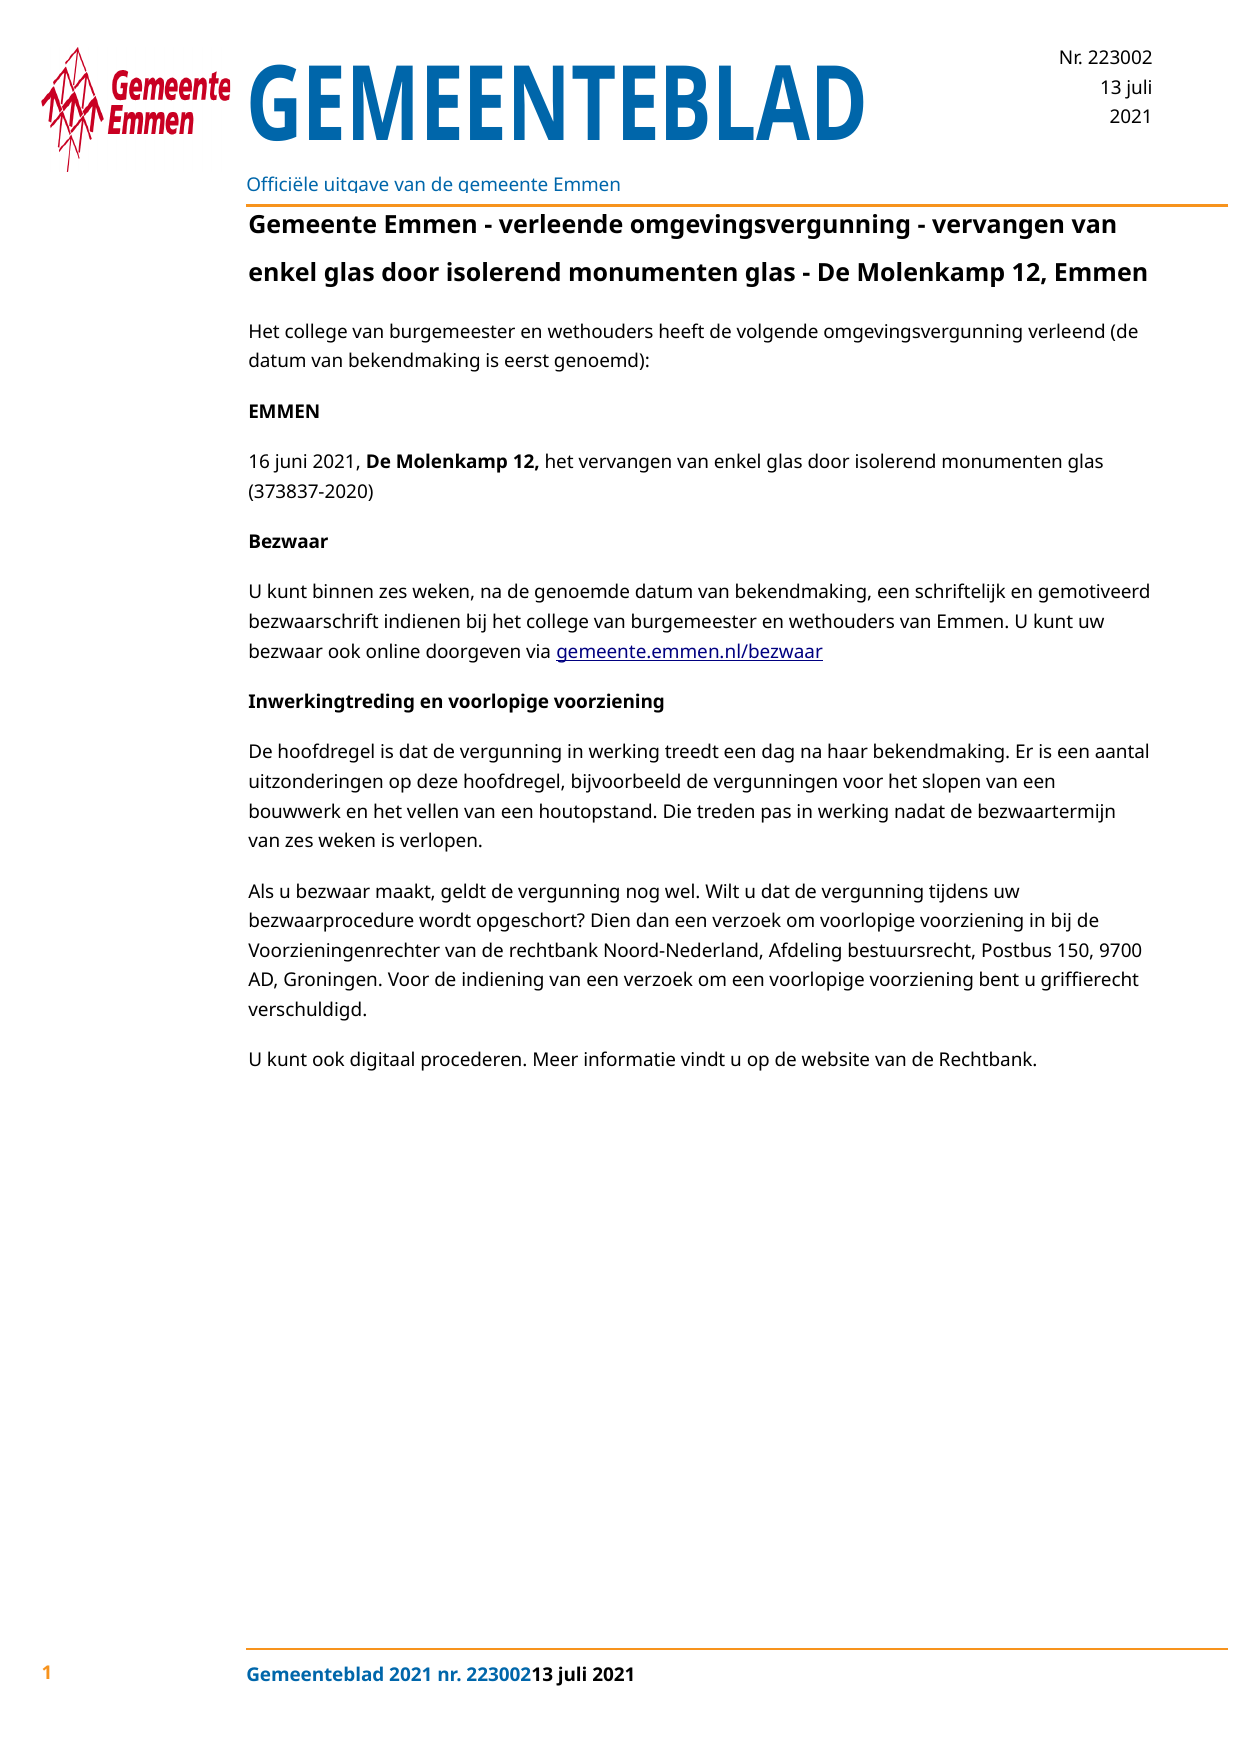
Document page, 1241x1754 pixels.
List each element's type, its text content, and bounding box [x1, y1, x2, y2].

text Gemeente Emmen - verleende omgevingsvergunning - vervangen van enkel glas door isolerend monumenten glas - De Molenkamp 12, Emmen [248, 207, 1152, 288]
text Als u bezwaar maakt, geldt de vergunning nog wel. Wilt u dat de vergunning tijdens uw bezwaarprocedure wordt opgeschort? Dien dan een verzoek om voorlopige voorziening in bij de Voorzieningenrechter van de rechtbank Noord-Nederland, Afdeling bestuursrecht, Postbus 150, 9700 AD, Groningen. Voor de indiening van een verzoek om een voorlopige voorziening bent u griffierecht verschuldigd. [248, 878, 1152, 1022]
text U kunt binnen zes weken, na de genoemde datum van bekendmaking, een schriftelijk en gemotiveerd bezwaarschrift indienen bij het college van burgemeester en wethouders van Emmen. U kunt uw bezwaar ook online doorgeven via gemeente.emmen.nl/bezwaar [248, 579, 1152, 664]
text De hoofdregel is dat de vergunning in werking treedt een dag na haar bekendmaking. Er is een aantal uitzonderingen op deze hoofdregel, bijvoorbeeld de vergunningen voor het slopen van een bouwwerk en het vellen van een houtopstand. Die treden pas in werking nadat de bezwaartermijn van zes weken is verlopen. [248, 739, 1152, 853]
text 16 juni 2021, De Molenkamp 12, het vervangen van enkel glas door isolerend monumenten glas (373837-2020) [248, 448, 1152, 504]
picture [41, 47, 231, 172]
text Inwerkingtreding en voorlopige voorziening [248, 688, 1152, 714]
text Bezwaar [248, 528, 1152, 554]
text EMMEN [248, 398, 1152, 424]
text Het college van burgemeester en wethouders heeft de volgende omgevingsvergunning verleend (de datum van bekendmaking is eerst genoemd): [248, 318, 1152, 373]
text U kunt ook digitaal procederen. Meer informatie vindt u op de website van de Rechtbank. [248, 1047, 1152, 1072]
